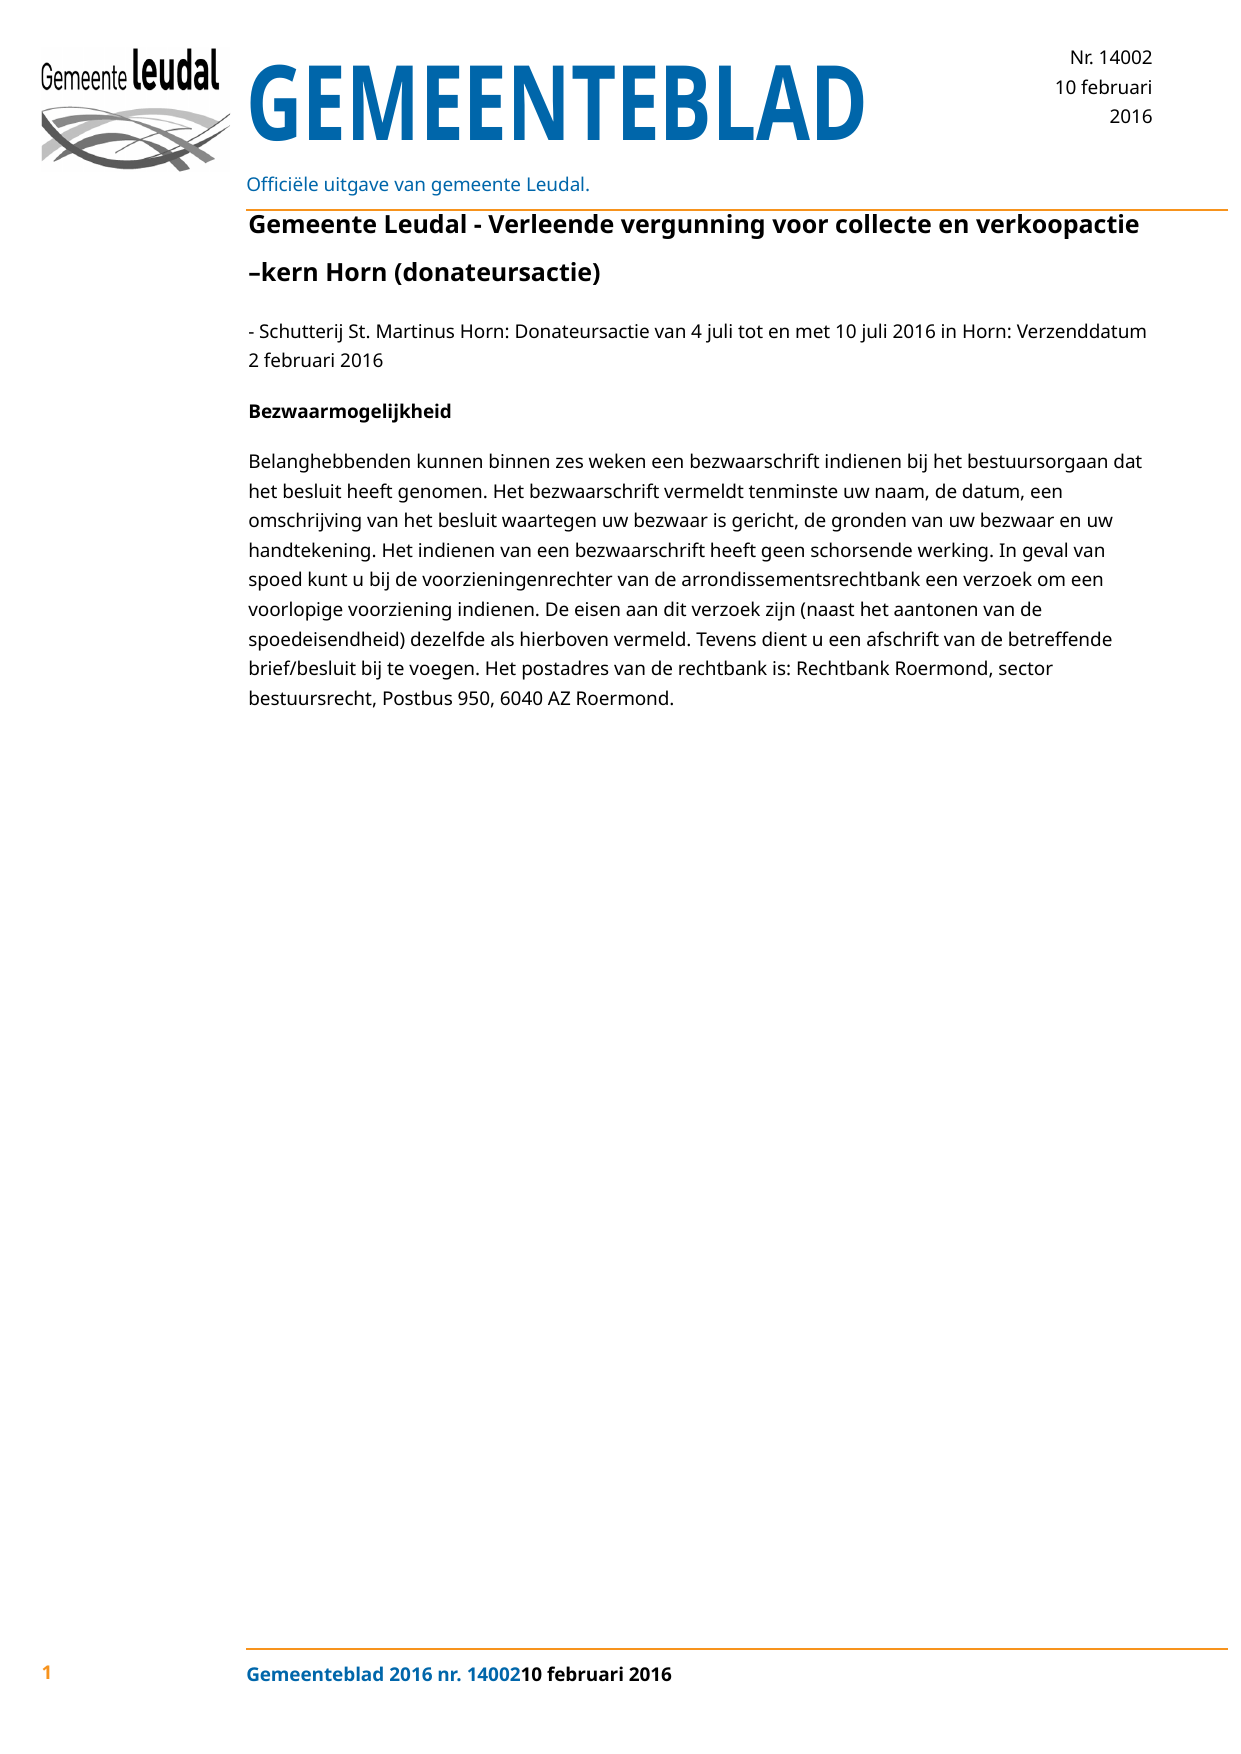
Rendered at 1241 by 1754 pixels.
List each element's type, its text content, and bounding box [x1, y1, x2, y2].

text Belanghebbenden kunnen binnen zes weken een bezwaarschrift indienen bij het bestuursorgaan dat het besluit heeft genomen. Het bezwaarschrift vermeldt tenminste uw naam, de datum, een omschrijving van het besluit waartegen uw bezwaar is gericht, de gronden van uw bezwaar en uw handtekening. Het indienen van een bezwaarschrift heeft geen schorsende werking. In geval van spoed kunt u bij de voorzieningenrechter van de arrondissementsrechtbank een verzoek om een voorlopige voorziening indienen. De eisen aan dit verzoek zijn (naast het aantonen van de spoedeisendheid) dezelfde als hierboven vermeld. Tevens dient u een afschrift van de betreffende brief/besluit bij te voegen. Het postadres van de rechtbank is: Rechtbank Roermond, sector bestuursrecht, Postbus 950, 6040 AZ Roermond. [248, 448, 1152, 711]
text Gemeente Leudal - Verleende vergunning voor collecte en verkoopactie –kern Horn (donateursactie) [248, 211, 1152, 288]
text Bezwaarmogelijkheid [248, 398, 1152, 424]
text - Schutterij St. Martinus Horn: Donateursactie van 4 juli tot en met 10 juli 2016 in Horn: Verzenddatum 2 februari 2016 [248, 318, 1152, 373]
picture [41, 47, 231, 172]
